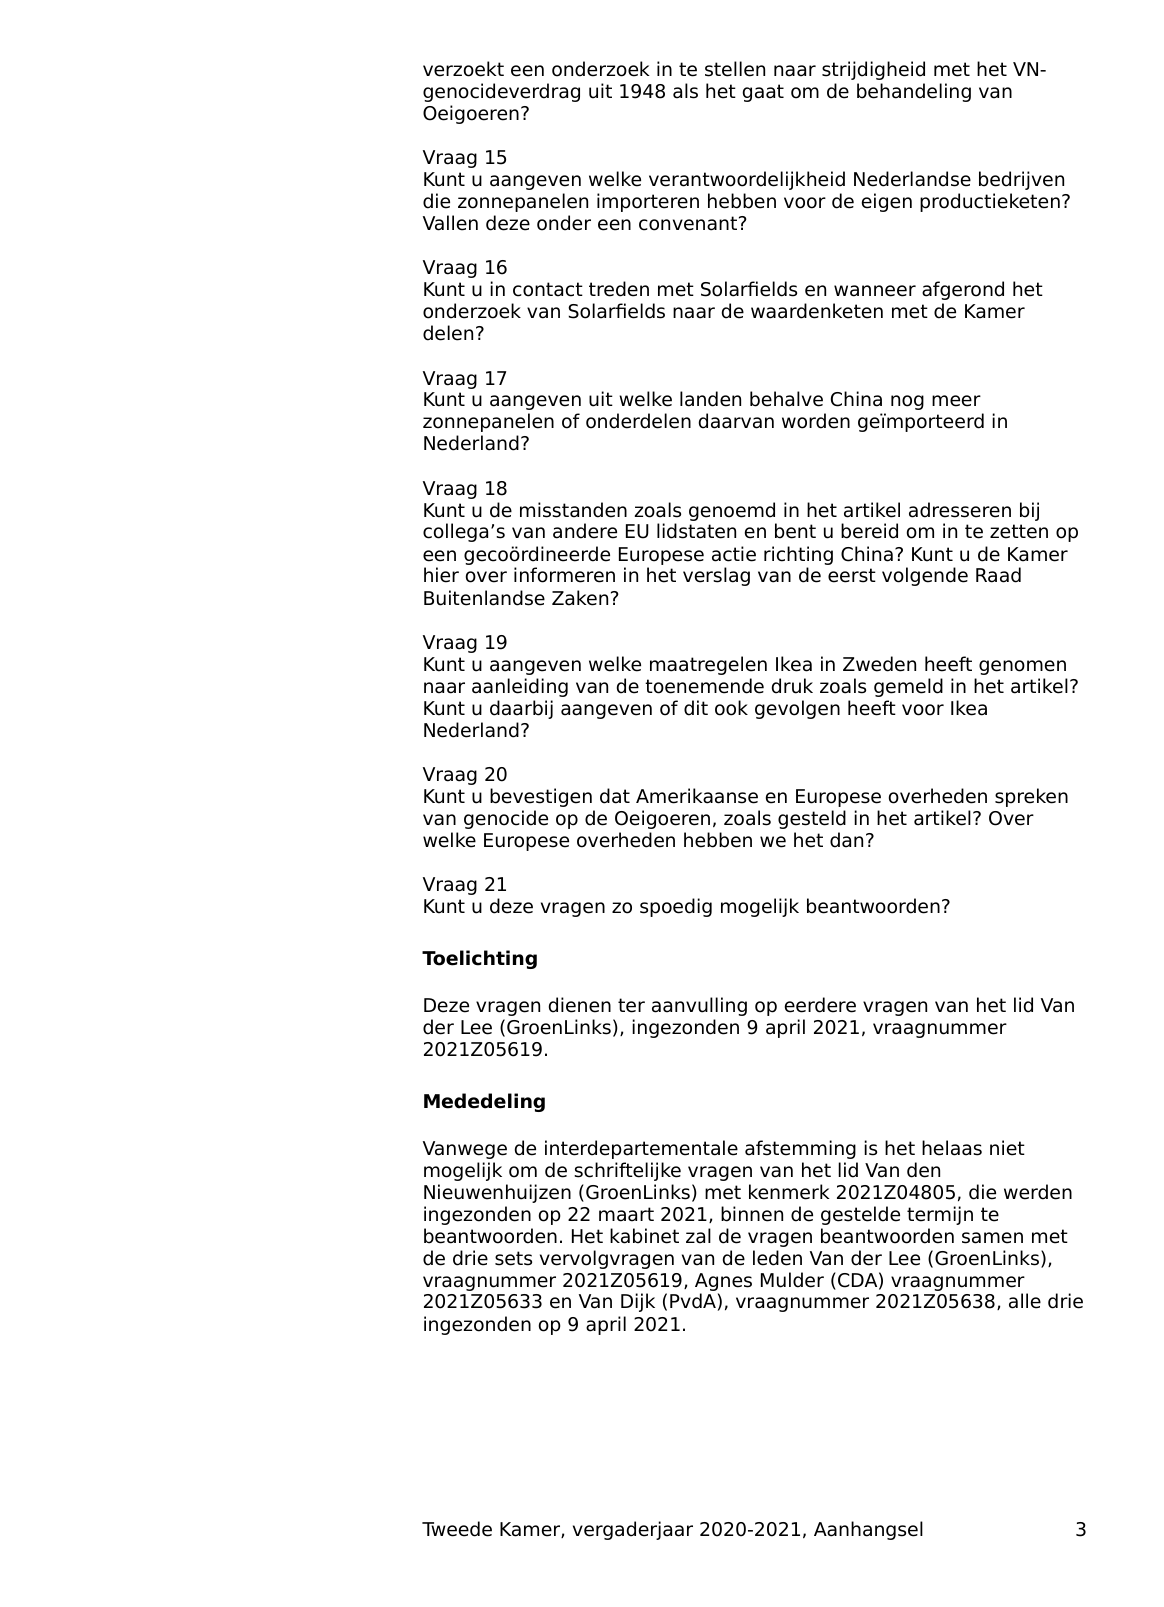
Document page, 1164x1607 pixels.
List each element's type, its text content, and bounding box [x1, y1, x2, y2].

text Deze vragen dienen ter aanvulling op eerdere vragen van het lid Van der Lee (GroenLinks), ingezonden 9 april 2021, vraagnummer 2021Z05619. [422, 995, 1087, 1061]
text Kunt u aangeven welke maatregelen Ikea in Zweden heeft genomen naar aanleiding van de toenemende druk zoals gemeld in het artikel? Kunt u daarbij aangeven of dit ook gevolgen heeft voor Ikea Nederland? [422, 653, 1087, 741]
subtitle Toelichting [422, 948, 1087, 970]
text Vraag 20 [422, 764, 1087, 786]
text verzoekt een onderzoek in te stellen naar strijdigheid met het VN-genocideverdrag uit 1948 als het gaat om de behandeling van Oeigoeren? [422, 59, 1087, 125]
text Kunt u de misstanden zoals genoemd in het artikel adresseren bij collega’s van andere EU lidstaten en bent u bereid om in te zetten op een gecoördineerde Europese actie richting China? Kunt u de Kamer hier over informeren in het verslag van de eerst volgende Raad Buitenlandse Zaken? [422, 499, 1087, 609]
text Vraag 21 [422, 874, 1087, 896]
subtitle Mededeling [422, 1091, 1087, 1113]
text Kunt u aangeven welke verantwoordelijkheid Nederlandse bedrijven die zonnepanelen importeren hebben voor de eigen productieketen? Vallen deze onder een convenant? [422, 169, 1087, 235]
text Vanwege de interdepartementale afstemming is het helaas niet mogelijk om de schriftelijke vragen van het lid Van den Nieuwenhuijzen (GroenLinks) met kenmerk 2021Z04805, die werden ingezonden op 22 maart 2021, binnen de gestelde termijn te beantwoorden. Het kabinet zal de vragen beantwoorden samen met de drie sets vervolgvragen van de leden Van der Lee (GroenLinks), vraagnummer 2021Z05619, Agnes Mulder (CDA) vraagnummer 2021Z05633 en Van Dijk (PvdA), vraagnummer 2021Z05638, alle drie ingezonden op 9 april 2021. [422, 1138, 1087, 1335]
text Kunt u deze vragen zo spoedig mogelijk beantwoorden? [422, 896, 1087, 918]
text Kunt u aangeven uit welke landen behalve China nog meer zonnepanelen of onderdelen daarvan worden geïmporteerd in Nederland? [422, 389, 1087, 455]
text Vraag 16 [422, 257, 1087, 279]
text Vraag 15 [422, 147, 1087, 169]
text Kunt u in contact treden met Solarfields en wanneer afgerond het onderzoek van Solarfields naar de waardenketen met de Kamer delen? [422, 279, 1087, 345]
text Vraag 19 [422, 632, 1087, 653]
text Kunt u bevestigen dat Amerikaanse en Europese overheden spreken van genocide op de Oeigoeren, zoals gesteld in het artikel? Over welke Europese overheden hebben we het dan? [422, 786, 1087, 852]
text Vraag 17 [422, 367, 1087, 389]
text Vraag 18 [422, 477, 1087, 499]
